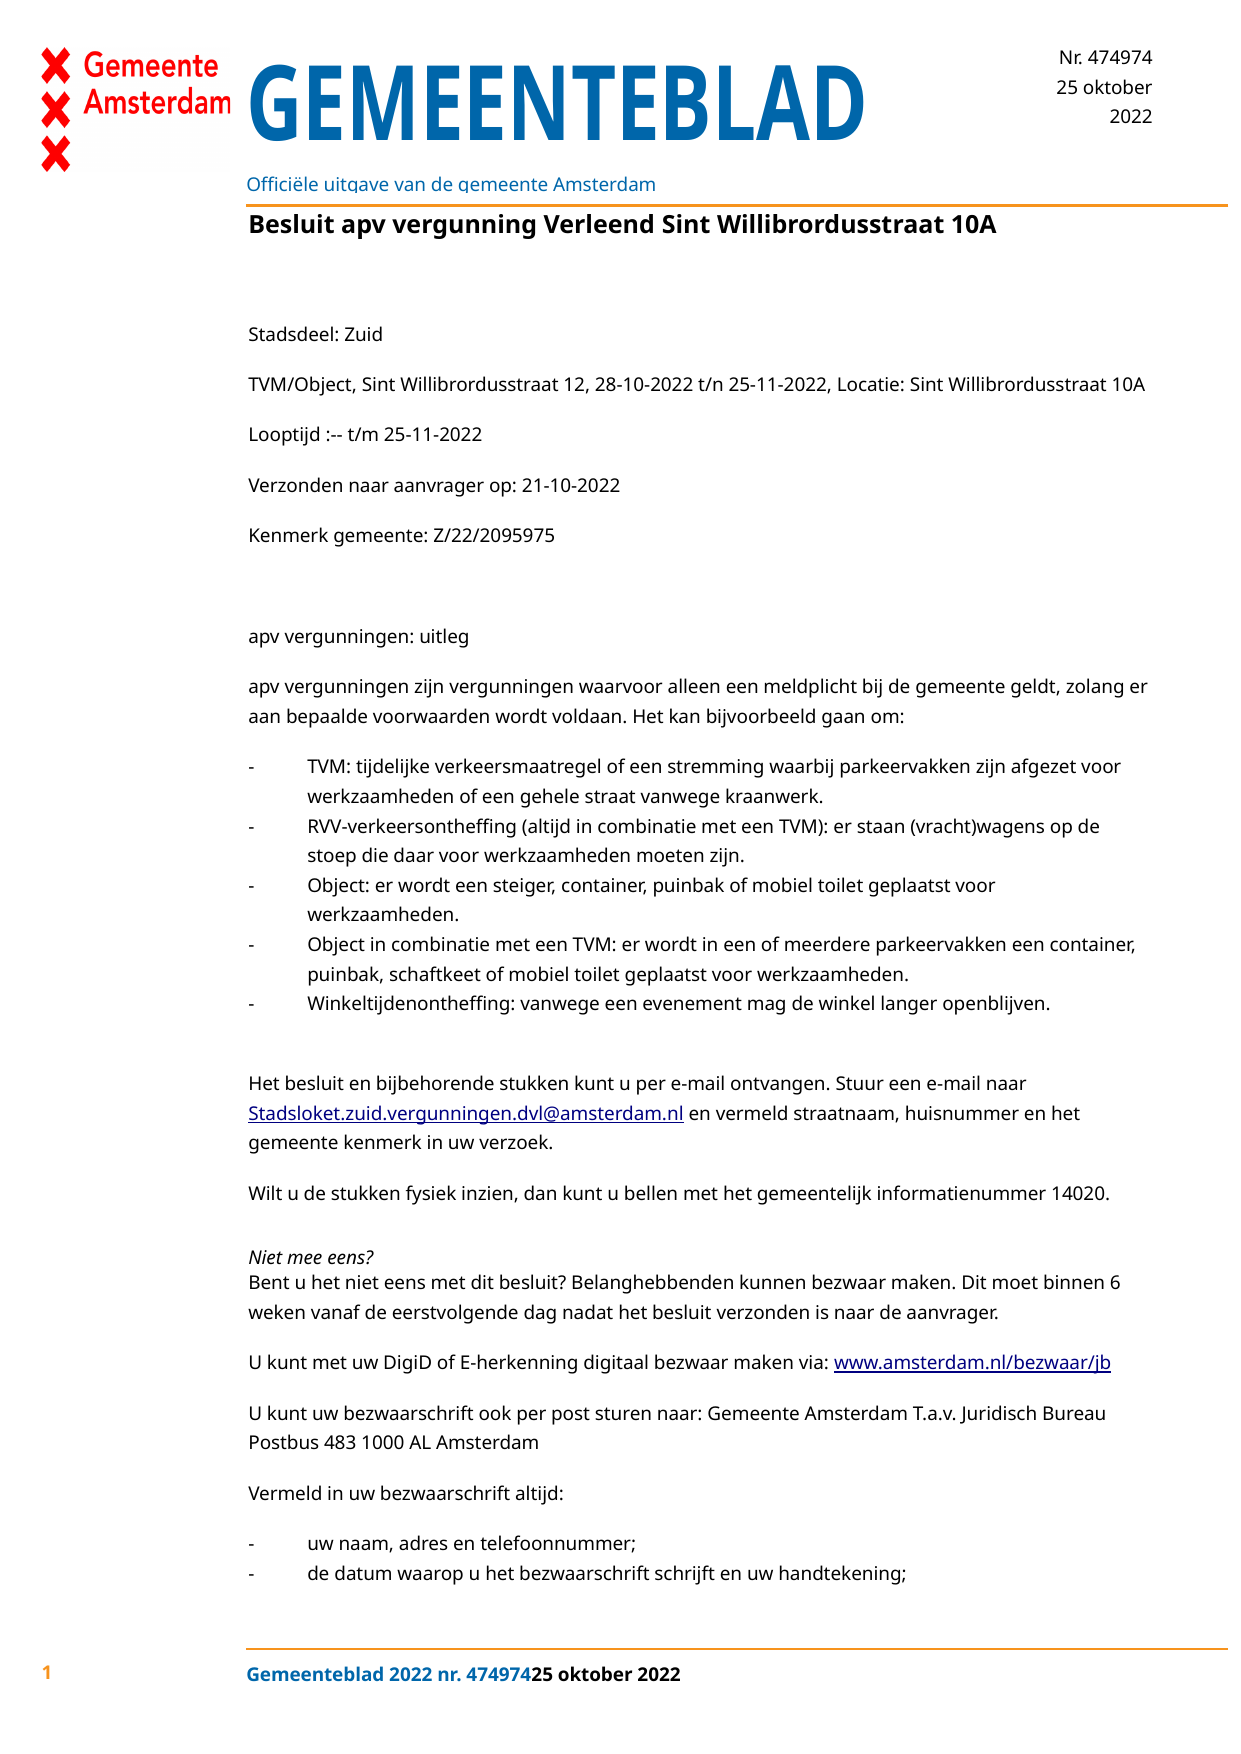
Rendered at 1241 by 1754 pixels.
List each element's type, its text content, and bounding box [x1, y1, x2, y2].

text Wilt u de stukken fysiek inzien, dan kunt u bellen met het gemeentelijk informatienummer 14020. [248, 1180, 1152, 1206]
picture [41, 47, 231, 172]
text Het besluit en bijbehorende stukken kunt u per e-mail ontvangen. Stuur een e-mail naar Stadsloket.zuid.vergunningen.dvl@amsterdam.nl en vermeld straatnaam, huisnummer en het gemeente kenmerk in uw verzoek. [248, 1070, 1152, 1155]
text Besluit apv vergunning Verleend Sint Willibrordusstraat 10A [248, 207, 1152, 241]
text Bent u het niet eens met dit besluit? Belanghebbenden kunnen bezwaar maken. Dit moet binnen 6 weken vanaf de eerstvolgende dag nadat het besluit verzonden is naar de aanvrager. [248, 1269, 1152, 1325]
list Object: er wordt een steiger, container, puinbak of mobiel toilet geplaatst voor werkzaamheden. [248, 872, 1152, 927]
text Looptijd :-- t/m 25-11-2022 [248, 422, 1152, 447]
list uw naam, adres en telefoonnummer; [248, 1530, 1152, 1556]
list de datum waarop u het bezwaarschrift schrijft en uw handtekening; [248, 1560, 1152, 1586]
list Winkeltijdenontheffing: vanwege een evenement mag de winkel langer openblijven. [248, 990, 1152, 1016]
text Verzonden naar aanvrager op: 21-10-2022 [248, 472, 1152, 498]
text apv vergunningen zijn vergunningen waarvoor alleen een meldplicht bij de gemeente geldt, zolang er aan bepaalde voorwaarden wordt voldaan. Het kan bijvoorbeeld gaan om: [248, 674, 1152, 729]
text Stadsdeel: Zuid [248, 321, 1152, 346]
text apv vergunningen: uitleg [248, 623, 1152, 649]
text U kunt met uw DigiD of E-herkenning digitaal bezwaar maken via: www.amsterdam.nl/bezwaar/jb [248, 1349, 1152, 1375]
text Niet mee eens? [248, 1244, 1152, 1269]
text Vermeld in uw bezwaarschrift altijd: [248, 1480, 1152, 1506]
text U kunt uw bezwaarschrift ook per post sturen naar: Gemeente Amsterdam T.a.v. Juridisch Bureau Postbus 483 1000 AL Amsterdam [248, 1400, 1152, 1455]
text Kenmerk gemeente: Z/22/2095975 [248, 522, 1152, 548]
text TVM/Object, Sint Willibrordusstraat 12, 28-10-2022 t/n 25-11-2022, Locatie: Sint Willibrordusstraat 10A [248, 371, 1152, 397]
list TVM: tijdelijke verkeersmaatregel of een stremming waarbij parkeervakken zijn afgezet voor werkzaamheden of een gehele straat vanwege kraanwerk. [248, 754, 1152, 809]
list Object in combinatie met een TVM: er wordt in een of meerdere parkeervakken een container, puinbak, schaftkeet of mobiel toilet geplaatst voor werkzaamheden. [248, 931, 1152, 986]
list RVV-verkeersontheffing (altijd in combinatie met een TVM): er staan (vracht)wagens op de stoep die daar voor werkzaamheden moeten zijn. [248, 813, 1152, 868]
